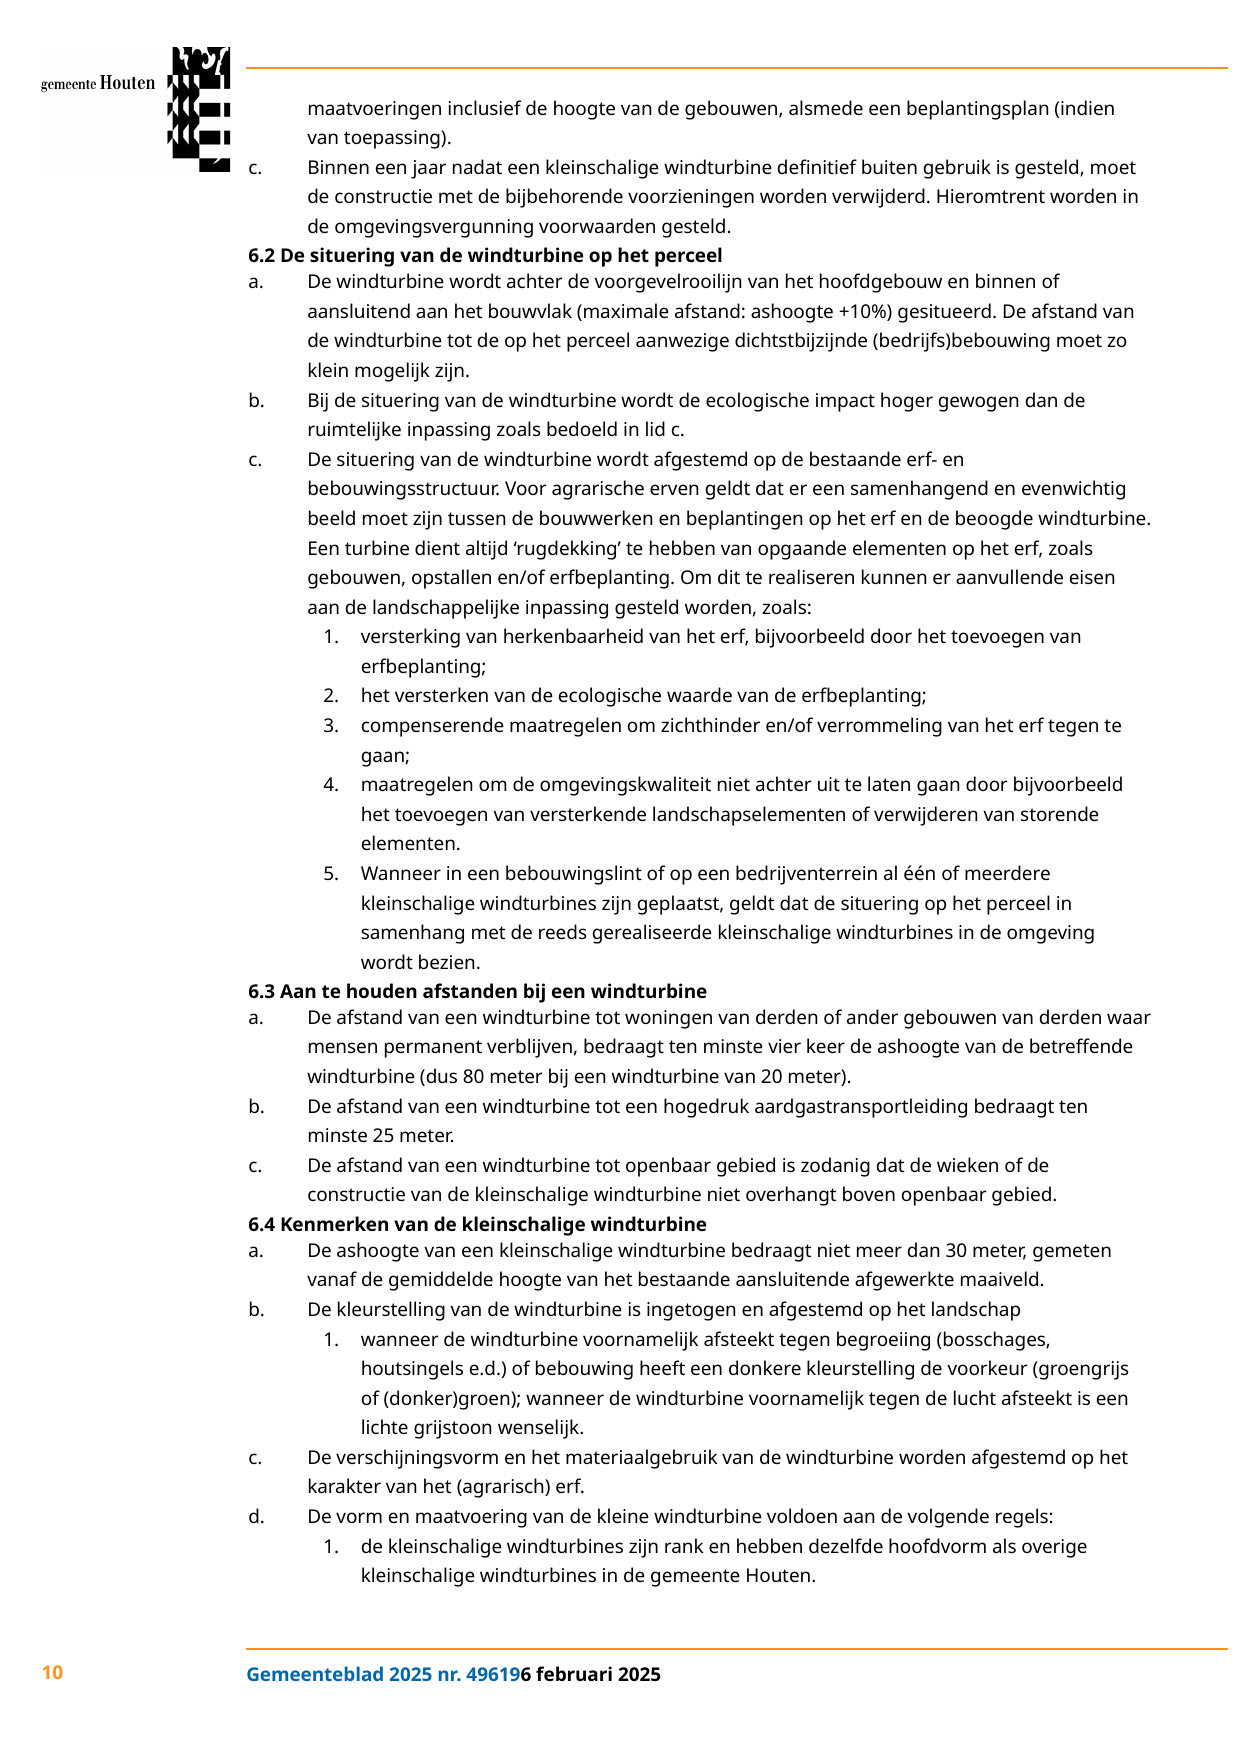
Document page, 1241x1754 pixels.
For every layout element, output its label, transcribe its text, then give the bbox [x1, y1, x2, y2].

list wanneer de windturbine voornamelijk afsteekt tegen begroeiing (bosschages, houtsingels e.d.) of bebouwing heeft een donkere kleurstelling de voorkeur (groengrijs of (donker)groen); wanneer de windturbine voornamelijk tegen de lucht afsteekt is een lichte grijstoon wenselijk. [323, 1326, 1152, 1440]
list De windturbine wordt achter de voorgevelrooilijn van het hoofdgebouw en binnen of aansluitend aan het bouwvlak (maximale afstand: ashoogte +10%) gesitueerd. De afstand van de windturbine tot de op het perceel aanwezige dichtstbijzijnde (bedrijfs)bebouwing moet zo klein mogelijk zijn. [248, 268, 1152, 383]
text 6.4 Kenmerken van de kleinschalige windturbine [248, 1211, 1152, 1237]
list De afstand van een windturbine tot woningen van derden of ander gebouwen van derden waar mensen permanent verblijven, bedraagt ten minste vier keer de ashoogte van de betreffende windturbine (dus 80 meter bij een windturbine van 20 meter). [248, 1004, 1152, 1089]
list maatregelen om de omgevingskwaliteit niet achter uit te laten gaan door bijvoorbeeld het toevoegen van versterkende landschapselementen of verwijderen van storende elementen. [323, 771, 1152, 856]
list De ashoogte van een kleinschalige windturbine bedraagt niet meer dan 30 meter, gemeten vanaf de gemiddelde hoogte van het bestaande aansluitende afgewerkte maaiveld. [248, 1237, 1152, 1292]
list De afstand van een windturbine tot openbaar gebied is zodanig dat de wieken of de constructie van de kleinschalige windturbine niet overhangt boven openbaar gebied. [248, 1152, 1152, 1207]
list maatvoeringen inclusief de hoogte van de gebouwen, alsmede een beplantingsplan (indien van toepassing). [248, 95, 1152, 150]
list De verschijningsvorm en het materiaalgebruik van de windturbine worden afgestemd op het karakter van het (agrarisch) erf. [248, 1444, 1152, 1499]
text 6.3 Aan te houden afstanden bij een windturbine [248, 978, 1152, 1004]
list De vorm en maatvoering van de kleine windturbine voldoen aan de volgende regels: [248, 1503, 1152, 1529]
list Bij de situering van de windturbine wordt de ecologische impact hoger gewogen dan de ruimtelijke inpassing zoals bedoeld in lid c. [248, 387, 1152, 442]
list versterking van herkenbaarheid van het erf, bijvoorbeeld door het toevoegen van erfbeplanting; [323, 623, 1152, 679]
picture [41, 47, 231, 172]
list compenserende maatregelen om zichthinder en/of verrommeling van het erf tegen te gaan; [323, 712, 1152, 767]
list de kleinschalige windturbines zijn rank en hebben dezelfde hoofdvorm als overige kleinschalige windturbines in de gemeente Houten. [323, 1533, 1152, 1588]
text 6.2 De situering van de windturbine op het perceel [248, 243, 1152, 268]
list Binnen een jaar nadat een kleinschalige windturbine definitief buiten gebruik is gesteld, moet de constructie met de bijbehorende voorzieningen worden verwijderd. Hieromtrent worden in de omgevingsvergunning voorwaarden gesteld. [248, 154, 1152, 239]
list De situering van de windturbine wordt afgestemd op de bestaande erf- en bebouwingsstructuur. Voor agrarische erven geldt dat er een samenhangend en evenwichtig beeld moet zijn tussen de bouwwerken en beplantingen op het erf en de beoogde windturbine. [248, 446, 1152, 531]
list De kleurstelling van de windturbine is ingetogen en afgestemd op het landschap [248, 1296, 1152, 1322]
list Wanneer in een bebouwingslint of op een bedrijventerrein al één of meerdere kleinschalige windturbines zijn geplaatst, geldt dat de situering op het perceel in samenhang met de reeds gerealiseerde kleinschalige windturbines in de omgeving wordt bezien. [323, 860, 1152, 974]
list Een turbine dient altijd ‘rugdekking’ te hebben van opgaande elementen op het erf, zoals gebouwen, opstallen en/of erfbeplanting. Om dit te realiseren kunnen er aanvullende eisen aan de landschappelijke inpassing gesteld worden, zoals: [248, 535, 1152, 619]
list De afstand van een windturbine tot een hogedruk aardgastransportleiding bedraagt ten minste 25 meter. [248, 1093, 1152, 1148]
list het versterken van de ecologische waarde van de erfbeplanting; [323, 683, 1152, 708]
